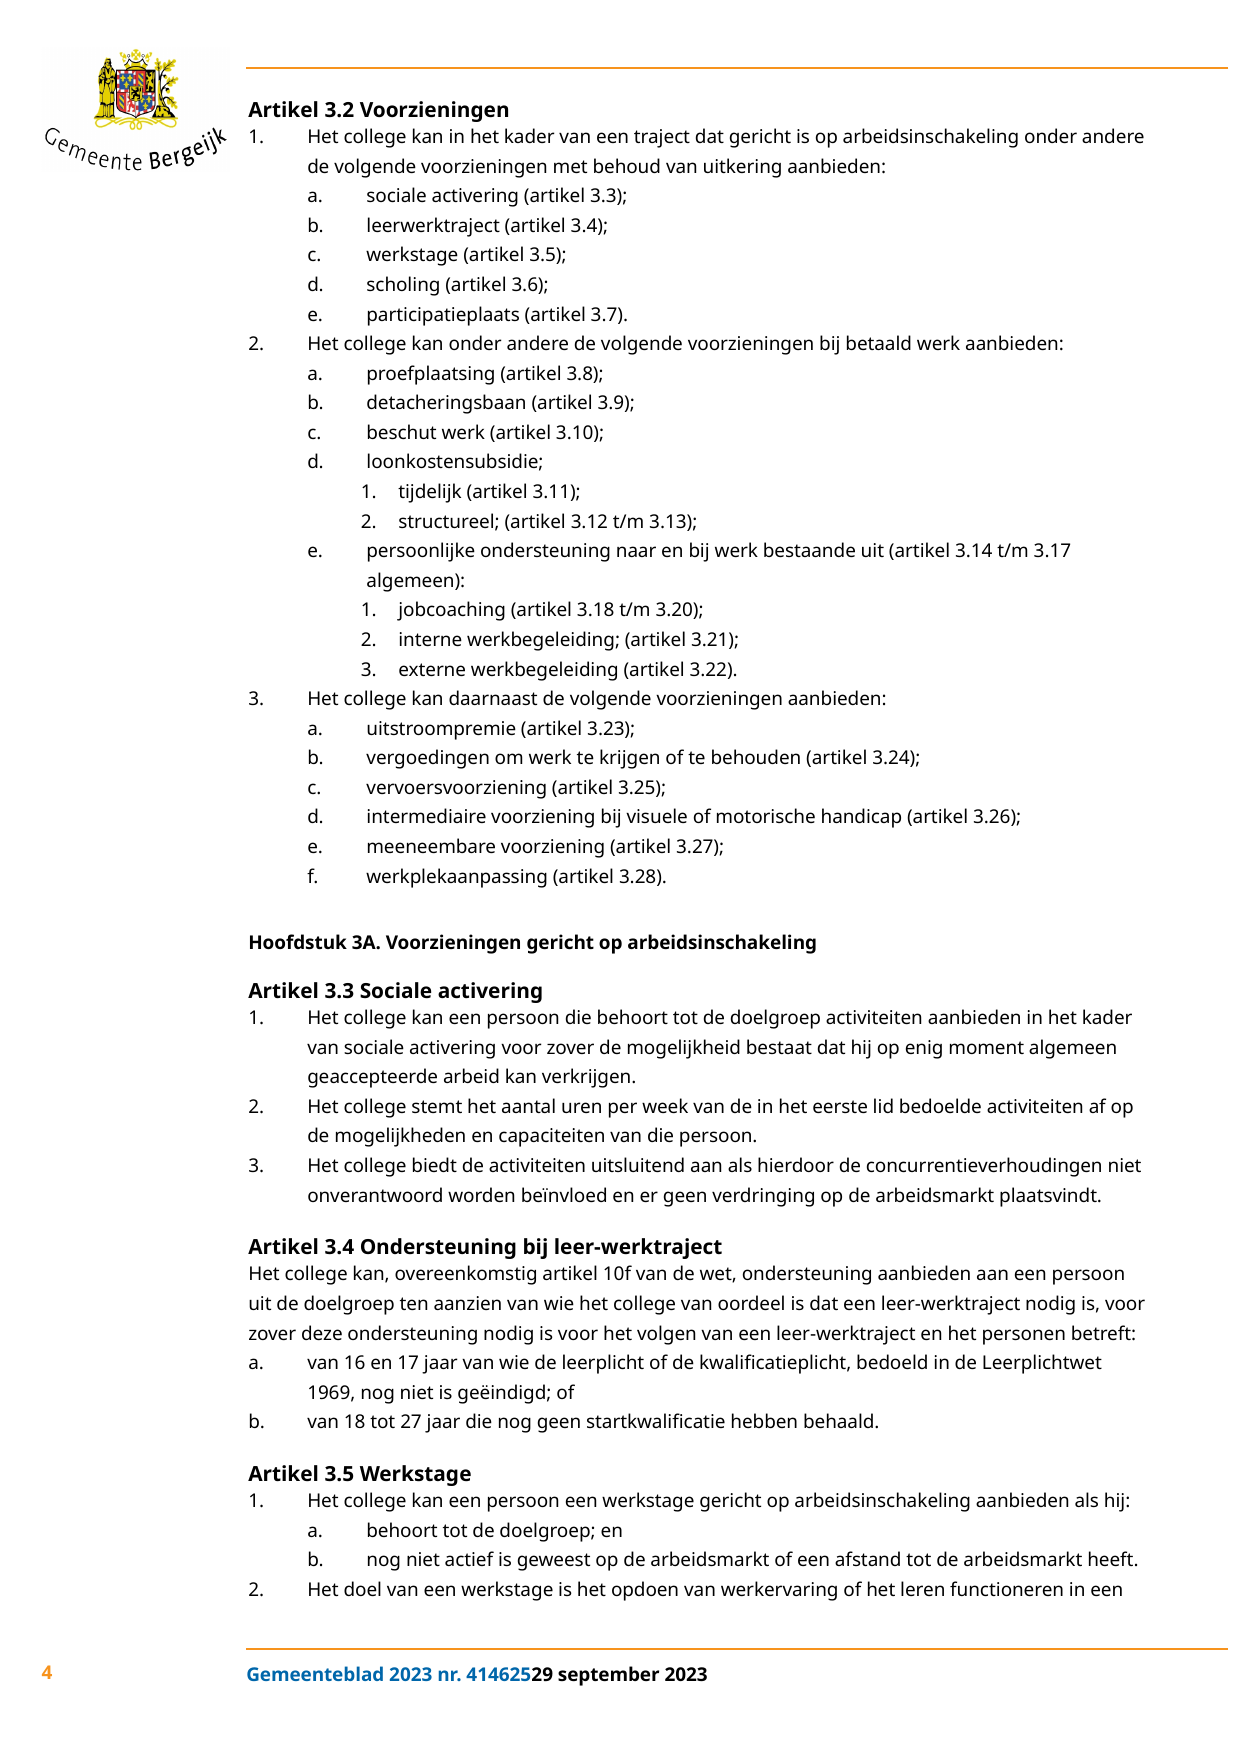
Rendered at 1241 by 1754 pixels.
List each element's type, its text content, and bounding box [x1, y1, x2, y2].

list proefplaatsing (artikel 3.8); [307, 360, 1152, 386]
list loonkostensubsidie; [307, 449, 1152, 474]
text Artikel 3.4 Ondersteuning bij leer-werktraject [248, 1232, 1152, 1261]
list jobcoaching (artikel 3.18 t/m 3.20); [361, 597, 1152, 622]
text Artikel 3.3 Sociale activering [248, 976, 1152, 1004]
list behoort tot de doelgroep; en [307, 1517, 1152, 1543]
list scholing (artikel 3.6); [307, 271, 1152, 297]
list werkstage (artikel 3.5); [307, 242, 1152, 267]
list participatieplaats (artikel 3.7). [307, 301, 1152, 326]
list Het college biedt de activiteiten uitsluitend aan als hierdoor de concurrentieverhoudingen niet onverantwoord worden beïnvloed en er geen verdringing op de arbeidsmarkt plaatsvindt. [248, 1152, 1152, 1207]
list van 18 tot 27 jaar die nog geen startkwalificatie hebben behaald. [248, 1408, 1152, 1434]
picture [41, 47, 231, 172]
list nog niet actief is geweest op de arbeidsmarkt of een afstand tot de arbeidsmarkt heeft. [307, 1547, 1152, 1572]
list externe werkbegeleiding (artikel 3.22). [361, 656, 1152, 681]
list leerwerktraject (artikel 3.4); [307, 212, 1152, 238]
list meeneembare voorziening (artikel 3.27); [307, 833, 1152, 859]
list Het college kan in het kader van een traject dat gericht is op arbeidsinschakeling onder andere de volgende voorzieningen met behoud van uitkering aanbieden: [248, 123, 1152, 178]
list vergoedingen om werk te krijgen of te behouden (artikel 3.24); [307, 744, 1152, 770]
list structureel; (artikel 3.12 t/m 3.13); [361, 508, 1152, 533]
list tijdelijk (artikel 3.11); [361, 478, 1152, 504]
list interne werkbegeleiding; (artikel 3.21); [361, 626, 1152, 652]
list Het college stemt het aantal uren per week van de in het eerste lid bedoelde activiteiten af op de mogelijkheden en capaciteiten van die persoon. [248, 1093, 1152, 1148]
list Het college kan een persoon een werkstage gericht op arbeidsinschakeling aanbieden als hij: [248, 1487, 1152, 1513]
list Het college kan onder andere de volgende voorzieningen bij betaald werk aanbieden: [248, 330, 1152, 356]
list vervoersvoorziening (artikel 3.25); [307, 774, 1152, 800]
list Het doel van een werkstage is het opdoen van werkervaring of het leren functioneren in een [248, 1576, 1152, 1602]
list sociale activering (artikel 3.3); [307, 182, 1152, 208]
list persoonlijke ondersteuning naar en bij werk bestaande uit (artikel 3.14 t/m 3.17 algemeen): [307, 537, 1152, 593]
text Artikel 3.5 Werkstage [248, 1459, 1152, 1487]
list detacheringsbaan (artikel 3.9); [307, 389, 1152, 415]
list uitstroompremie (artikel 3.23); [307, 715, 1152, 741]
text Hoofdstuk 3A. Voorzieningen gericht op arbeidsinschakeling [248, 929, 1152, 955]
list werkplekaanpassing (artikel 3.28). [307, 863, 1152, 888]
list Het college kan daarnaast de volgende voorzieningen aanbieden: [248, 685, 1152, 711]
list beschut werk (artikel 3.10); [307, 419, 1152, 445]
text Het college kan, overeenkomstig artikel 10f van de wet, ondersteuning aanbieden aan een persoon uit de doelgroep ten aanzien van wie het college van oordeel is dat een leer-werktraject nodig is, voor zover deze ondersteuning nodig is voor het volgen van een leer-werktraject en het personen betreft: [248, 1261, 1152, 1346]
list intermediaire voorziening bij visuele of motorische handicap (artikel 3.26); [307, 804, 1152, 829]
text Artikel 3.2 Voorzieningen [248, 95, 1152, 123]
list Het college kan een persoon die behoort tot de doelgroep activiteiten aanbieden in het kader van sociale activering voor zover de mogelijkheid bestaat dat hij op enig moment algemeen geaccepteerde arbeid kan verkrijgen. [248, 1004, 1152, 1089]
list van 16 en 17 jaar van wie de leerplicht of de kwalificatieplicht, bedoeld in de Leerplichtwet 1969, nog niet is geëindigd; of [248, 1349, 1152, 1405]
